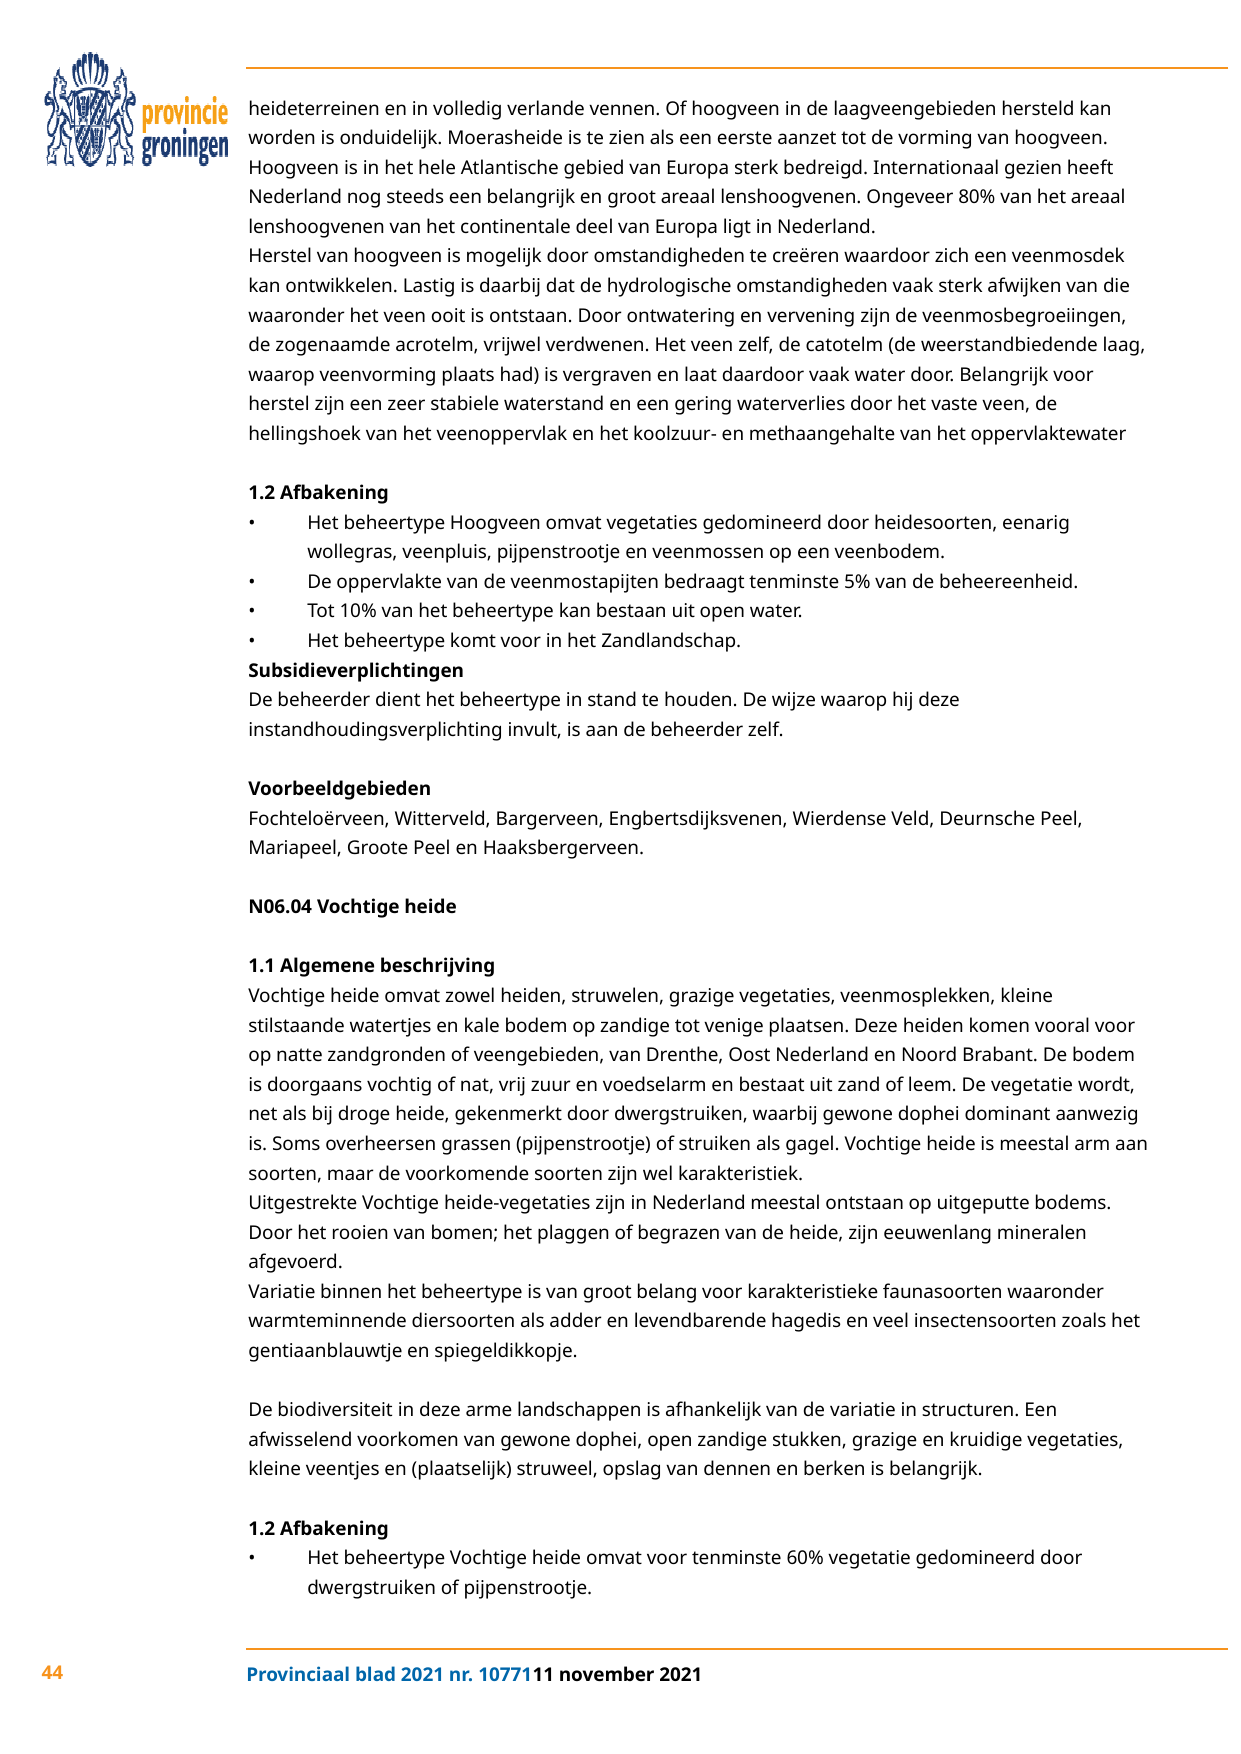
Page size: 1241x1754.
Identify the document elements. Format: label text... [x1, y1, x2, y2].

text Hoogveen is in het hele Atlantische gebied van Europa sterk bedreigd. Internationaal gezien heeft Nederland nog steeds een belangrijk en groot areaal lenshoogvenen. Ongeveer 80% van het areaal lenshoogvenen van het continentale deel van Europa ligt in Nederland. [248, 154, 1152, 239]
picture [41, 47, 231, 172]
list Het beheertype Vochtige heide omvat voor tenminste 60% vegetatie gedomineerd door dwergstruiken of pijpenstrootje. [248, 1544, 1152, 1600]
text De biodiversiteit in deze arme landschappen is afhankelijk van de variatie in structuren. Een afwisselend voorkomen van gewone dophei, open zandige stukken, grazige en kruidige vegetaties, kleine veentjes en (plaatselijk) struweel, opslag van dennen en berken is belangrijk. [248, 1396, 1152, 1481]
text Variatie binnen het beheertype is van groot belang voor karakteristieke faunasoorten waaronder warmteminnende diersoorten als adder en levendbarende hagedis en veel insectensoorten zoals het gentiaanblauwtje en spiegeldikkopje. [248, 1278, 1152, 1363]
text 1.2 Afbakening [248, 479, 1152, 505]
text 1.2 Afbakening [248, 1515, 1152, 1541]
list Het beheertype Hoogveen omvat vegetaties gedomineerd door heidesoorten, eenarig wollegras, veenpluis, pijpenstrootje en veenmossen op een veenbodem. [248, 509, 1152, 564]
text Subsidieverplichtingen [248, 657, 1152, 683]
text Uitgestrekte Vochtige heide-vegetaties zijn in Nederland meestal ontstaan op uitgeputte bodems. Door het rooien van bomen; het plaggen of begrazen van de heide, zijn eeuwenlang mineralen afgevoerd. [248, 1189, 1152, 1274]
list Tot 10% van het beheertype kan bestaan uit open water. [248, 598, 1152, 623]
text Herstel van hoogveen is mogelijk door omstandigheden te creëren waardoor zich een veenmosdek kan ontwikkelen. Lastig is daarbij dat de hydrologische omstandigheden vaak sterk afwijken van die waaronder het veen ooit is ontstaan. Door ontwatering en vervening zijn de veenmosbegroeiingen, de zogenaamde acrotelm, vrijwel verdwenen. Het veen zelf, de catotelm (de weerstandbiedende laag, waarop veenvorming plaats had) is vergraven en laat daardoor vaak water door. Belangrijk voor herstel zijn een zeer stabiele waterstand en een gering waterverlies door het vaste veen, de hellingshoek van het veenoppervlak en het koolzuur- en methaangehalte van het oppervlaktewater [248, 243, 1152, 446]
text Fochteloërveen, Witterveld, Bargerveen, Engbertsdijksvenen, Wierdense Veld, Deurnsche Peel, Mariapeel, Groote Peel en Haaksbergerveen. [248, 805, 1152, 860]
text De beheerder dient het beheertype in stand te houden. De wijze waarop hij deze instandhoudingsverplichting invult, is aan de beheerder zelf. [248, 686, 1152, 742]
text N06.04 Vochtige heide [248, 893, 1152, 919]
text heideterreinen en in volledig verlande vennen. Of hoogveen in de laagveengebieden hersteld kan worden is onduidelijk. Moerasheide is te zien als een eerste aanzet tot de vorming van hoogveen. [248, 95, 1152, 150]
text Voorbeeldgebieden [248, 775, 1152, 801]
list De oppervlakte van de veenmostapijten bedraagt tenminste 5% van de beheereenheid. [248, 568, 1152, 594]
text 1.1 Algemene beschrijving [248, 953, 1152, 978]
list Het beheertype komt voor in het Zandlandschap. [248, 627, 1152, 653]
text Vochtige heide omvat zowel heiden, struwelen, grazige vegetaties, veenmosplekken, kleine stilstaande watertjes en kale bodem op zandige tot venige plaatsen. Deze heiden komen vooral voor op natte zandgronden of veengebieden, van Drenthe, Oost Nederland en Noord Brabant. De bodem is doorgaans vochtig of nat, vrij zuur en voedselarm en bestaat uit zand of leem. De vegetatie wordt, net als bij droge heide, gekenmerkt door dwergstruiken, waarbij gewone dophei dominant aanwezig is. Soms overheersen grassen (pijpenstrootje) of struiken als gagel. Vochtige heide is meestal arm aan soorten, maar de voorkomende soorten zijn wel karakteristiek. [248, 982, 1152, 1186]
